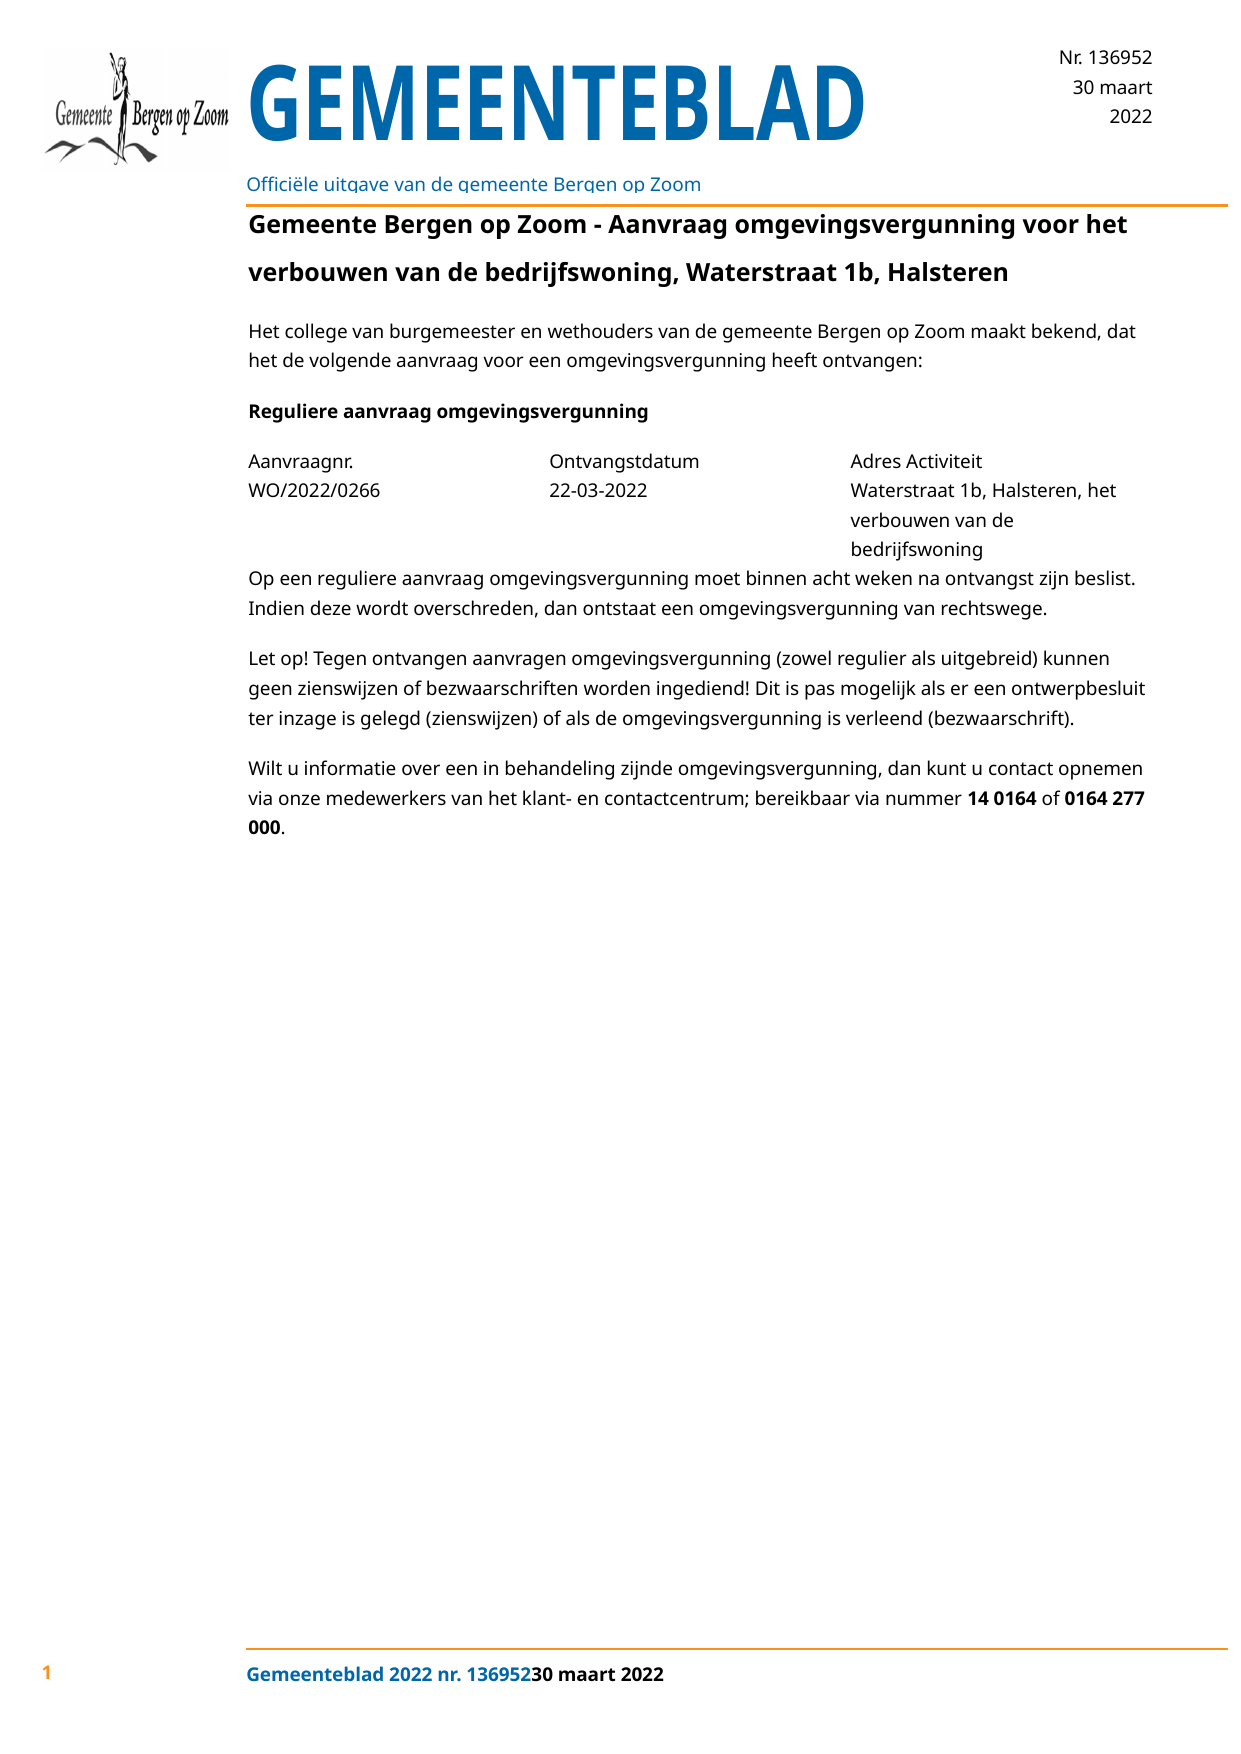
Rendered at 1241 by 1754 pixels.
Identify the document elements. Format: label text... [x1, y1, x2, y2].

text Reguliere aanvraag omgevingsvergunning [248, 398, 1152, 424]
table_header WO/2022/0266 [248, 478, 549, 562]
text Wilt u informatie over een in behandeling zijnde omgevingsvergunning, dan kunt u contact opnemen via onze medewerkers van het klant- en contactcentrum; bereikbaar via nummer 14 0164 of 0164 277 000. [248, 755, 1152, 840]
table_header Aanvraagnr. [248, 449, 549, 474]
text Gemeente Bergen op Zoom - Aanvraag omgevingsvergunning voor het verbouwen van de bedrijfswoning, Waterstraat 1b, Halsteren [248, 207, 1152, 288]
text Het college van burgemeester en wethouders van de gemeente Bergen op Zoom maakt bekend, dat het de volgende aanvraag voor een omgevingsvergunning heeft ontvangen: [248, 318, 1152, 373]
table_header Waterstraat 1b, Halsteren, het verbouwen van de bedrijfswoning [850, 478, 1152, 562]
table_header 22-03-2022 [549, 478, 850, 562]
table_header Adres Activiteit [850, 449, 1152, 474]
picture [41, 47, 231, 172]
text Op een reguliere aanvraag omgevingsvergunning moet binnen acht weken na ontvangst zijn beslist. Indien deze wordt overschreden, dan ontstaat een omgevingsvergunning van rechtswege. [248, 566, 1152, 621]
text Let op! Tegen ontvangen aanvragen omgevingsvergunning (zowel regulier als uitgebreid) kunnen geen zienswijzen of bezwaarschriften worden ingediend! Dit is pas mogelijk als er een ontwerpbesluit ter inzage is gelegd (zienswijzen) of als de omgevingsvergunning is verleend (bezwaarschrift). [248, 646, 1152, 731]
table_header Ontvangstdatum [549, 449, 850, 474]
